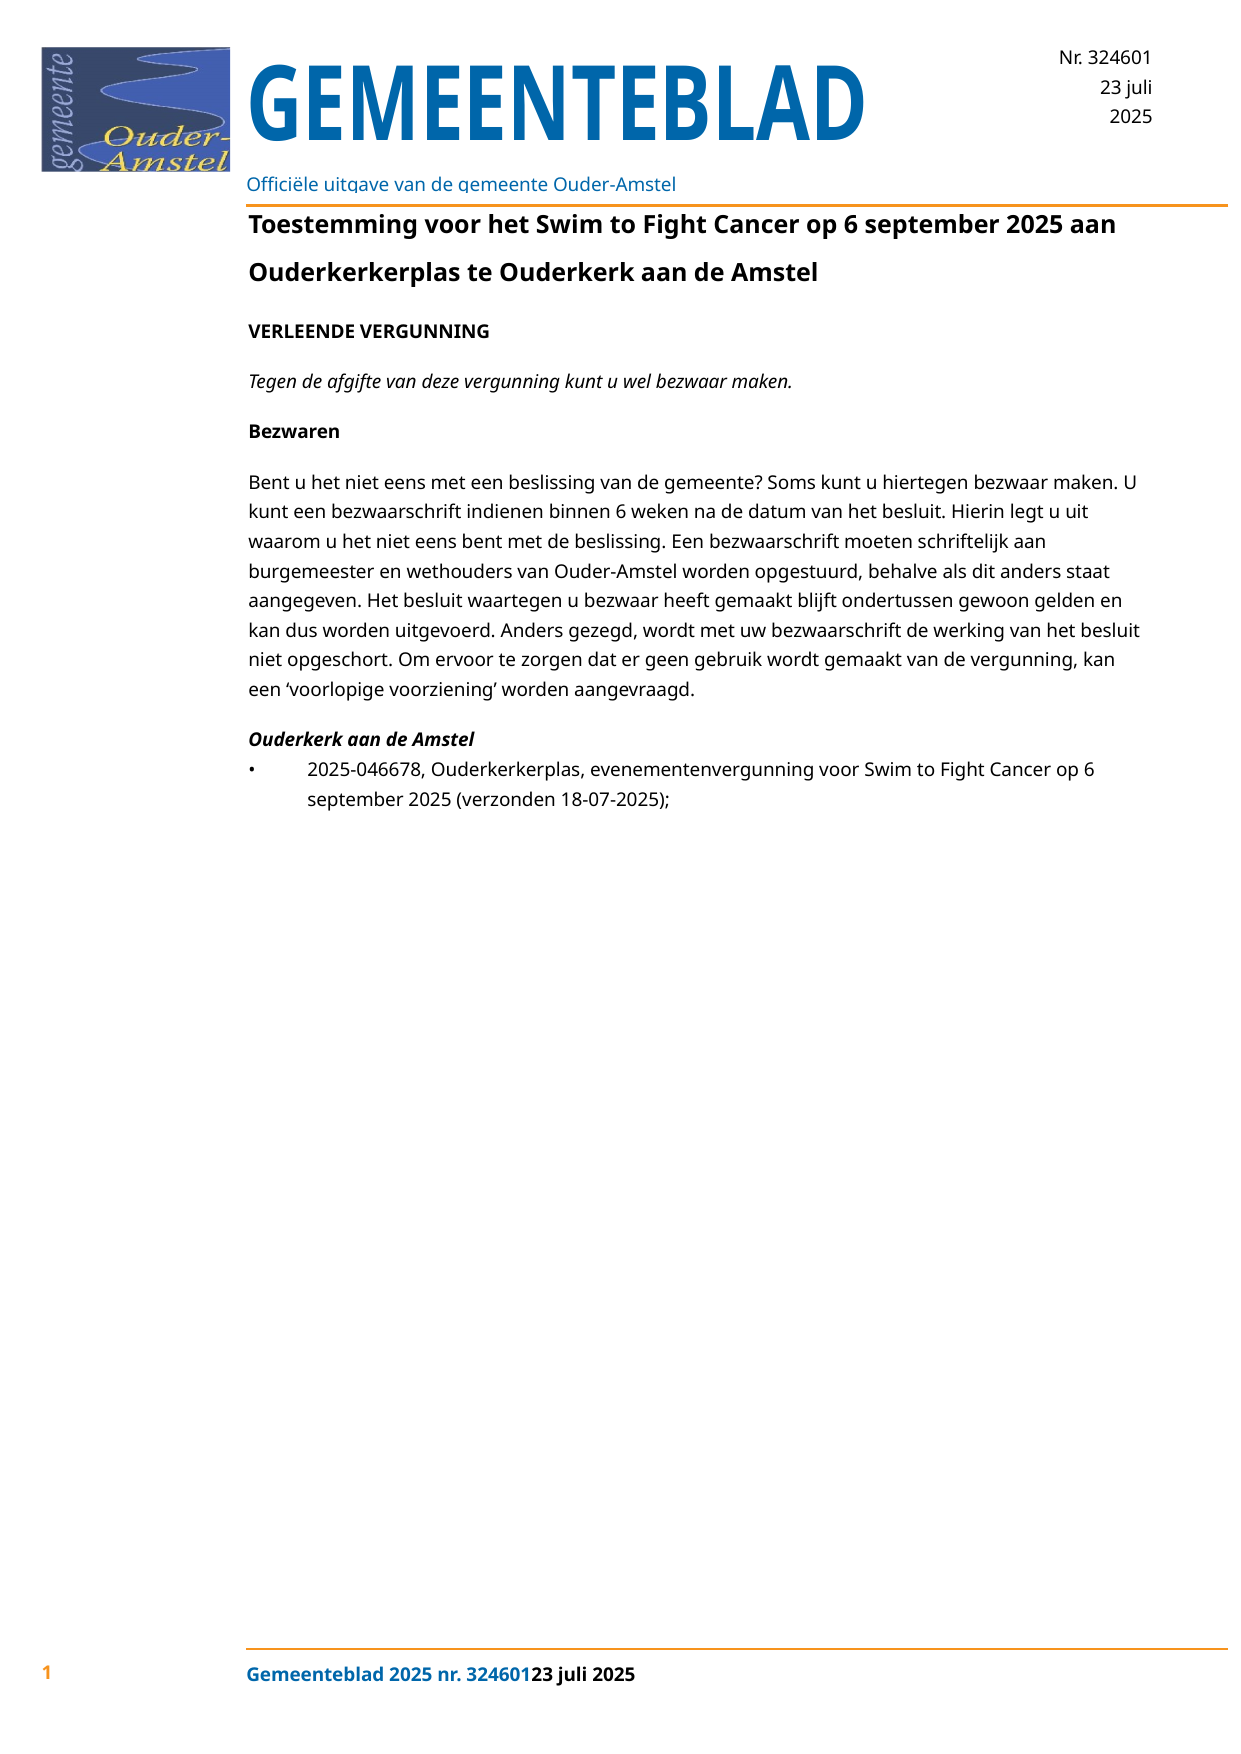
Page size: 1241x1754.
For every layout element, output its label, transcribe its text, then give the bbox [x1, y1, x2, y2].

text VERLEENDE VERGUNNING [248, 318, 1152, 344]
picture [41, 47, 231, 172]
text Ouderkerk aan de Amstel [248, 727, 1152, 752]
text Bezwaren [248, 419, 1152, 444]
text Toestemming voor het Swim to Fight Cancer op 6 september 2025 aan Ouderkerkerplas te Ouderkerk aan de Amstel [248, 207, 1152, 288]
text Bent u het niet eens met een beslissing van de gemeente? Soms kunt u hiertegen bezwaar maken. U kunt een bezwaarschrift indienen binnen 6 weken na de datum van het besluit. Hierin legt u uit waarom u het niet eens bent met de beslissing. Een bezwaarschrift moeten schriftelijk aan burgemeester en wethouders van Ouder-Amstel worden opgestuurd, behalve als dit anders staat aangegeven. Het besluit waartegen u bezwaar heeft gemaakt blijft ondertussen gewoon gelden en kan dus worden uitgevoerd. Anders gezegd, wordt met uw bezwaarschrift de werking van het besluit niet opgeschort. Om ervoor te zorgen dat er geen gebruik wordt gemaakt van de vergunning, kan een ‘voorlopige voorziening’ worden aangevraagd. [248, 469, 1152, 702]
list 2025-046678, Ouderkerkerplas, evenementenvergunning voor Swim to Fight Cancer op 6 september 2025 (verzonden 18-07-2025); [248, 756, 1152, 812]
text Tegen de afgifte van deze vergunning kunt u wel bezwaar maken. [248, 368, 1152, 394]
